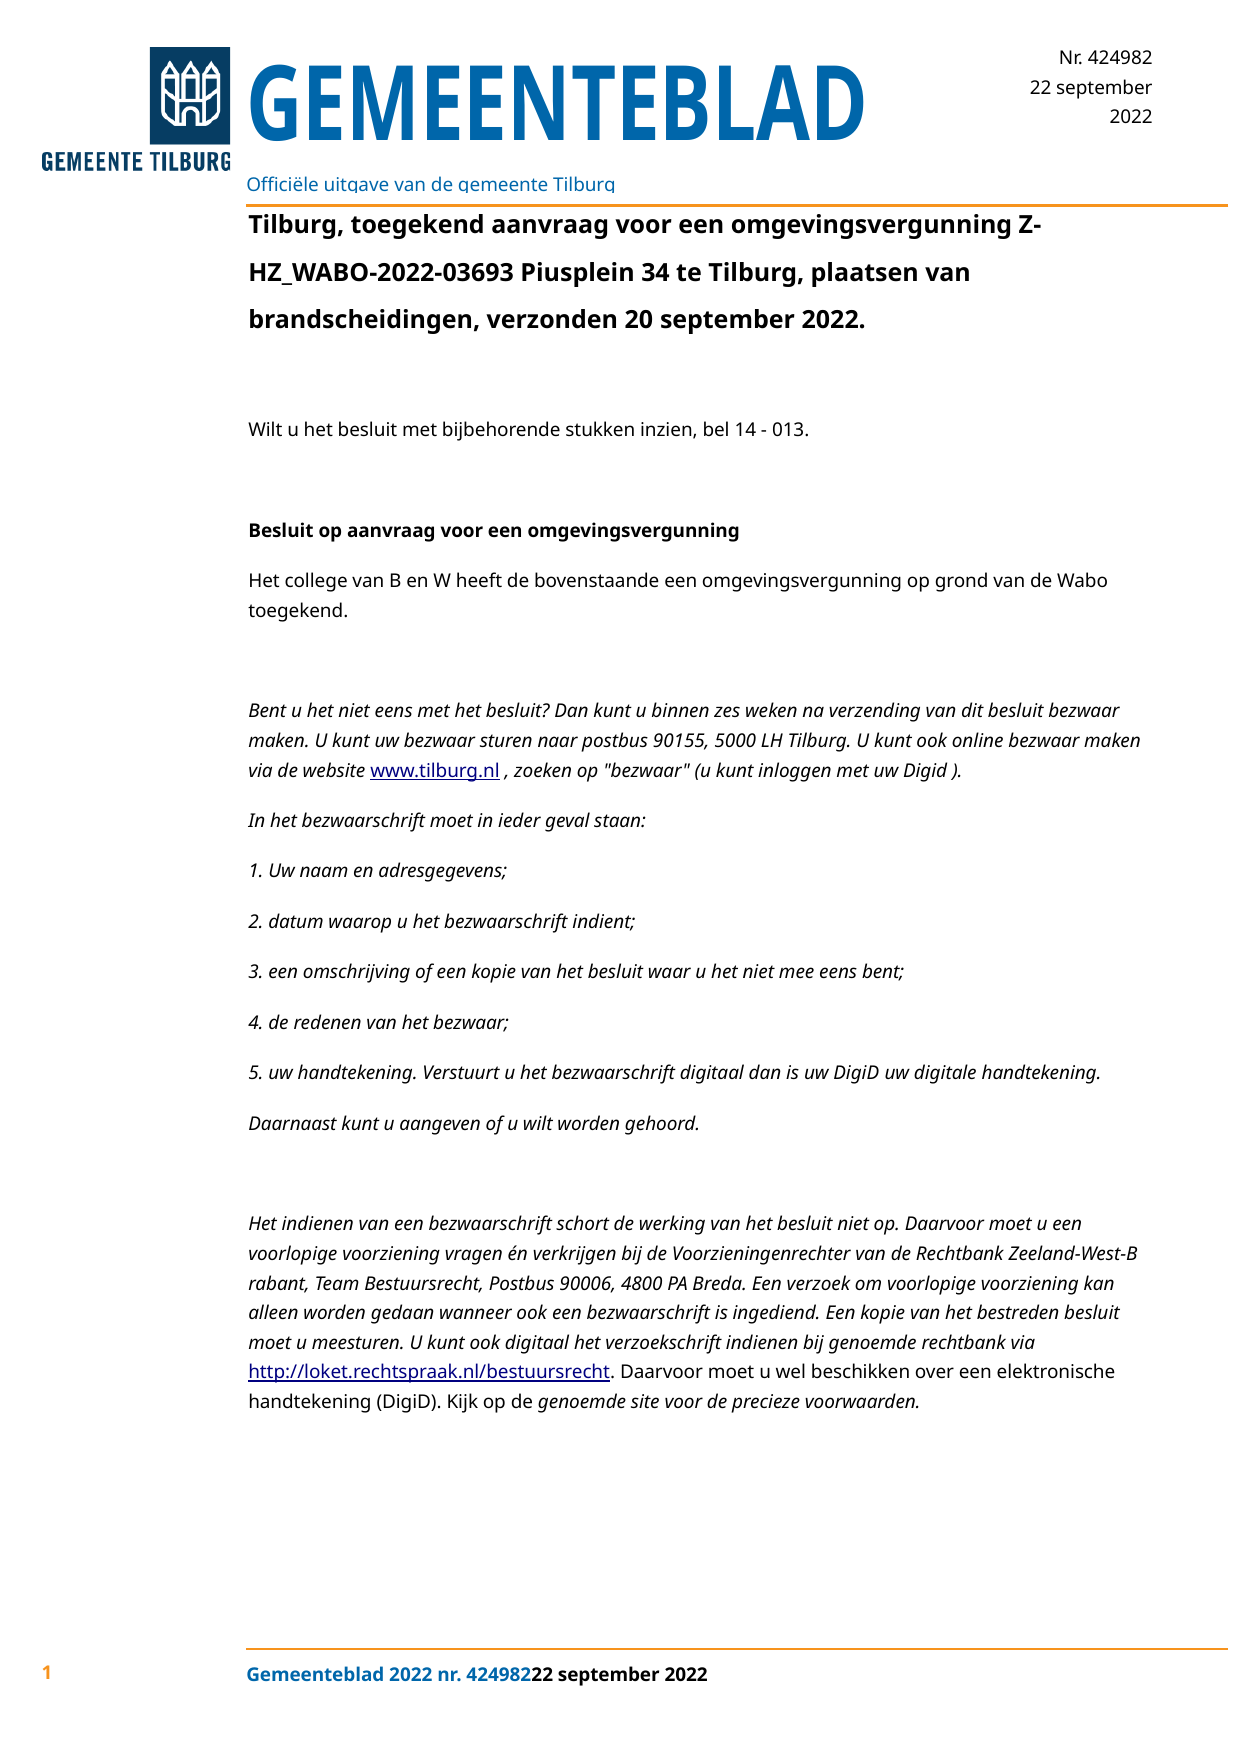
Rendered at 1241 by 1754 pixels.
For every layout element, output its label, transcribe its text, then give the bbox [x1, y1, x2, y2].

text Wilt u het besluit met bijbehorende stukken inzien, bel 14 - 013. [248, 416, 1152, 442]
text 3. een omschrijving of een kopie van het besluit waar u het niet mee eens bent; [248, 958, 1152, 984]
text Besluit op aanvraag voor een omgevingsvergunning [248, 517, 1152, 542]
text Het indienen van een bezwaarschrift schort de werking van het besluit niet op. Daarvoor moet u een voorlopige voorziening vragen én verkrijgen bij de Voorzieningenrechter van de Rechtbank Zeeland-West-B rabant, Team Bestuursrecht, Postbus 90006, 4800 PA Breda. Een verzoek om voorlopige voorziening kan alleen worden gedaan wanneer ook een bezwaarschrift is ingediend. Een kopie van het bestreden besluit moet u meesturen. U kunt ook digitaal het verzoekschrift indienen bij genoemde rechtbank via http://loket.rechtspraak.nl/bestuursrecht. Daarvoor moet u wel beschikken over een elektronische handtekening (DigiD). Kijk op de genoemde site voor de precieze voorwaarden. [248, 1211, 1152, 1414]
text 4. de redenen van het bezwaar; [248, 1009, 1152, 1034]
text 5. uw handtekening. Verstuurt u het bezwaarschrift digitaal dan is uw DigiD uw digitale handtekening. [248, 1059, 1152, 1085]
text Tilburg, toegekend aanvraag voor een omgevingsvergunning Z-HZ_WABO-2022-03693 Piusplein 34 te Tilburg, plaatsen van brandscheidingen, verzonden 20 september 2022. [248, 207, 1152, 336]
text Daarnaast kunt u aangeven of u wilt worden gehoord. [248, 1110, 1152, 1135]
text Bent u het niet eens met het besluit? Dan kunt u binnen zes weken na verzending van dit besluit bezwaar maken. U kunt uw bezwaar sturen naar postbus 90155, 5000 LH Tilburg. U kunt ook online bezwaar maken via de website www.tilburg.nl , zoeken op "bezwaar" (u kunt inloggen met uw Digid ). [248, 698, 1152, 782]
text Het college van B en W heeft de bovenstaande een omgevingsvergunning op grond van de Wabo toegekend. [248, 567, 1152, 622]
picture [41, 47, 231, 172]
text 2. datum waarop u het bezwaarschrift indient; [248, 908, 1152, 934]
text 1. Uw naam en adresgegevens; [248, 858, 1152, 883]
text In het bezwaarschrift moet in ieder geval staan: [248, 807, 1152, 833]
